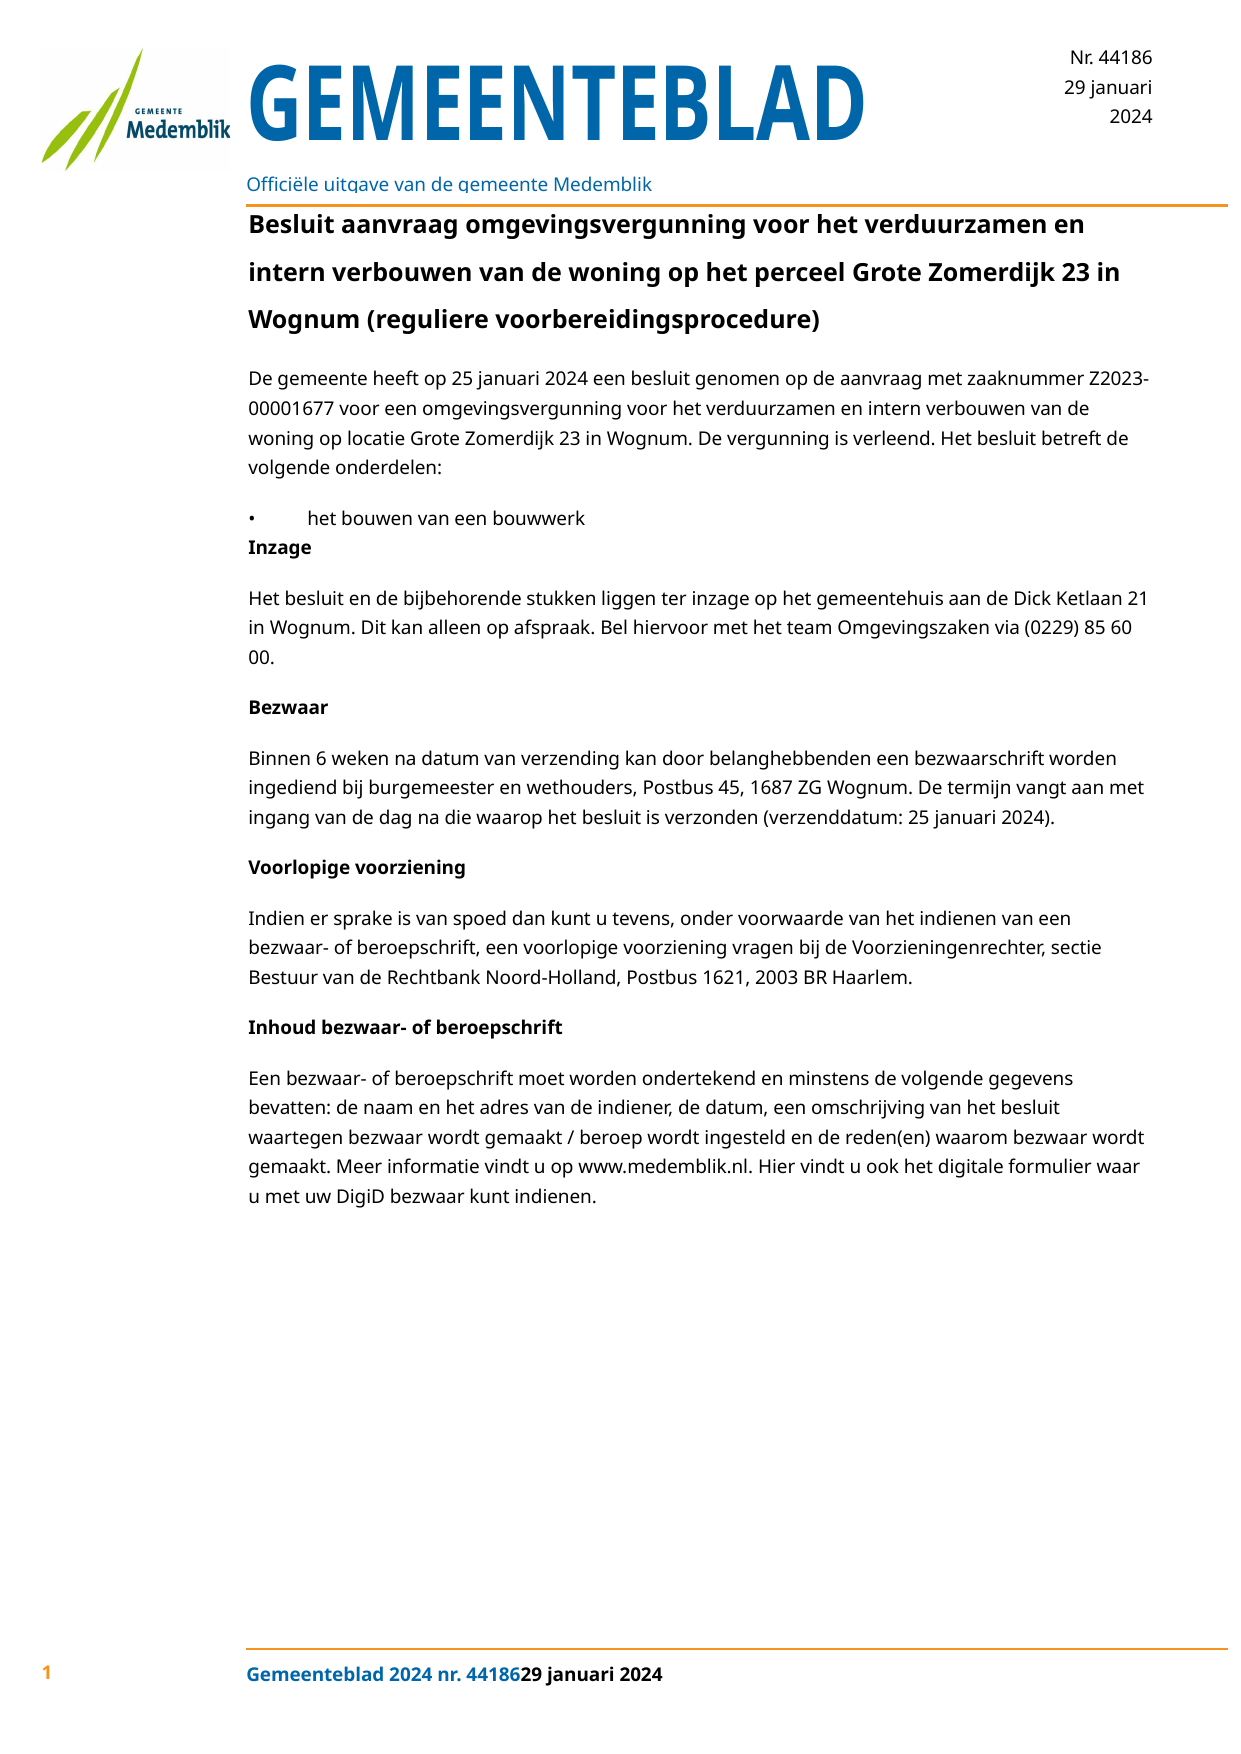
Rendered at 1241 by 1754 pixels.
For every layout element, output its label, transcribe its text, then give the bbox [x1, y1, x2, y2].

text Indien er sprake is van spoed dan kunt u tevens, onder voorwaarde van het indienen van een bezwaar- of beroepschrift, een voorlopige voorziening vragen bij de Voorzieningenrechter, sectie Bestuur van de Rechtbank Noord-Holland, Postbus 1621, 2003 BR Haarlem. [248, 905, 1152, 989]
text De gemeente heeft op 25 januari 2024 een besluit genomen op de aanvraag met zaaknummer Z2023-00001677 voor een omgevingsvergunning voor het verduurzamen en intern verbouwen van de woning op locatie Grote Zomerdijk 23 in Wognum. De vergunning is verleend. Het besluit betreft de volgende onderdelen: [248, 366, 1152, 480]
text Inhoud bezwaar- of beroepschrift [248, 1014, 1152, 1040]
text Het besluit en de bijbehorende stukken liggen ter inzage op het gemeentehuis aan de Dick Ketlaan 21 in Wognum. Dit kan alleen op afspraak. Bel hiervoor met het team Omgevingszaken via (0229) 85 60 00. [248, 585, 1152, 669]
text Voorlopige voorziening [248, 854, 1152, 880]
text Binnen 6 weken na datum van verzending kan door belanghebbenden een bezwaarschrift worden ingediend bij burgemeester en wethouders, Postbus 45, 1687 ZG Wognum. De termijn vangt aan met ingang van de dag na die waarop het besluit is verzonden (verzenddatum: 25 januari 2024). [248, 745, 1152, 829]
text Besluit aanvraag omgevingsvergunning voor het verduurzamen en intern verbouwen van de woning op het perceel Grote Zomerdijk 23 in Wognum (reguliere voorbereidingsprocedure) [248, 207, 1152, 336]
text Bezwaar [248, 694, 1152, 720]
list het bouwen van een bouwwerk [248, 505, 1152, 530]
text Inzage [248, 534, 1152, 560]
text Een bezwaar- of beroepschrift moet worden ondertekend en minstens de volgende gegevens bevatten: de naam en het adres van de indiener, de datum, een omschrijving van het besluit waartegen bezwaar wordt gemaakt / beroep wordt ingesteld en de reden(en) waarom bezwaar wordt gemaakt. Meer informatie vindt u op www.medemblik.nl. Hier vindt u ook het digitale formulier waar u met uw DigiD bezwaar kunt indienen. [248, 1065, 1152, 1209]
picture [41, 47, 231, 172]
